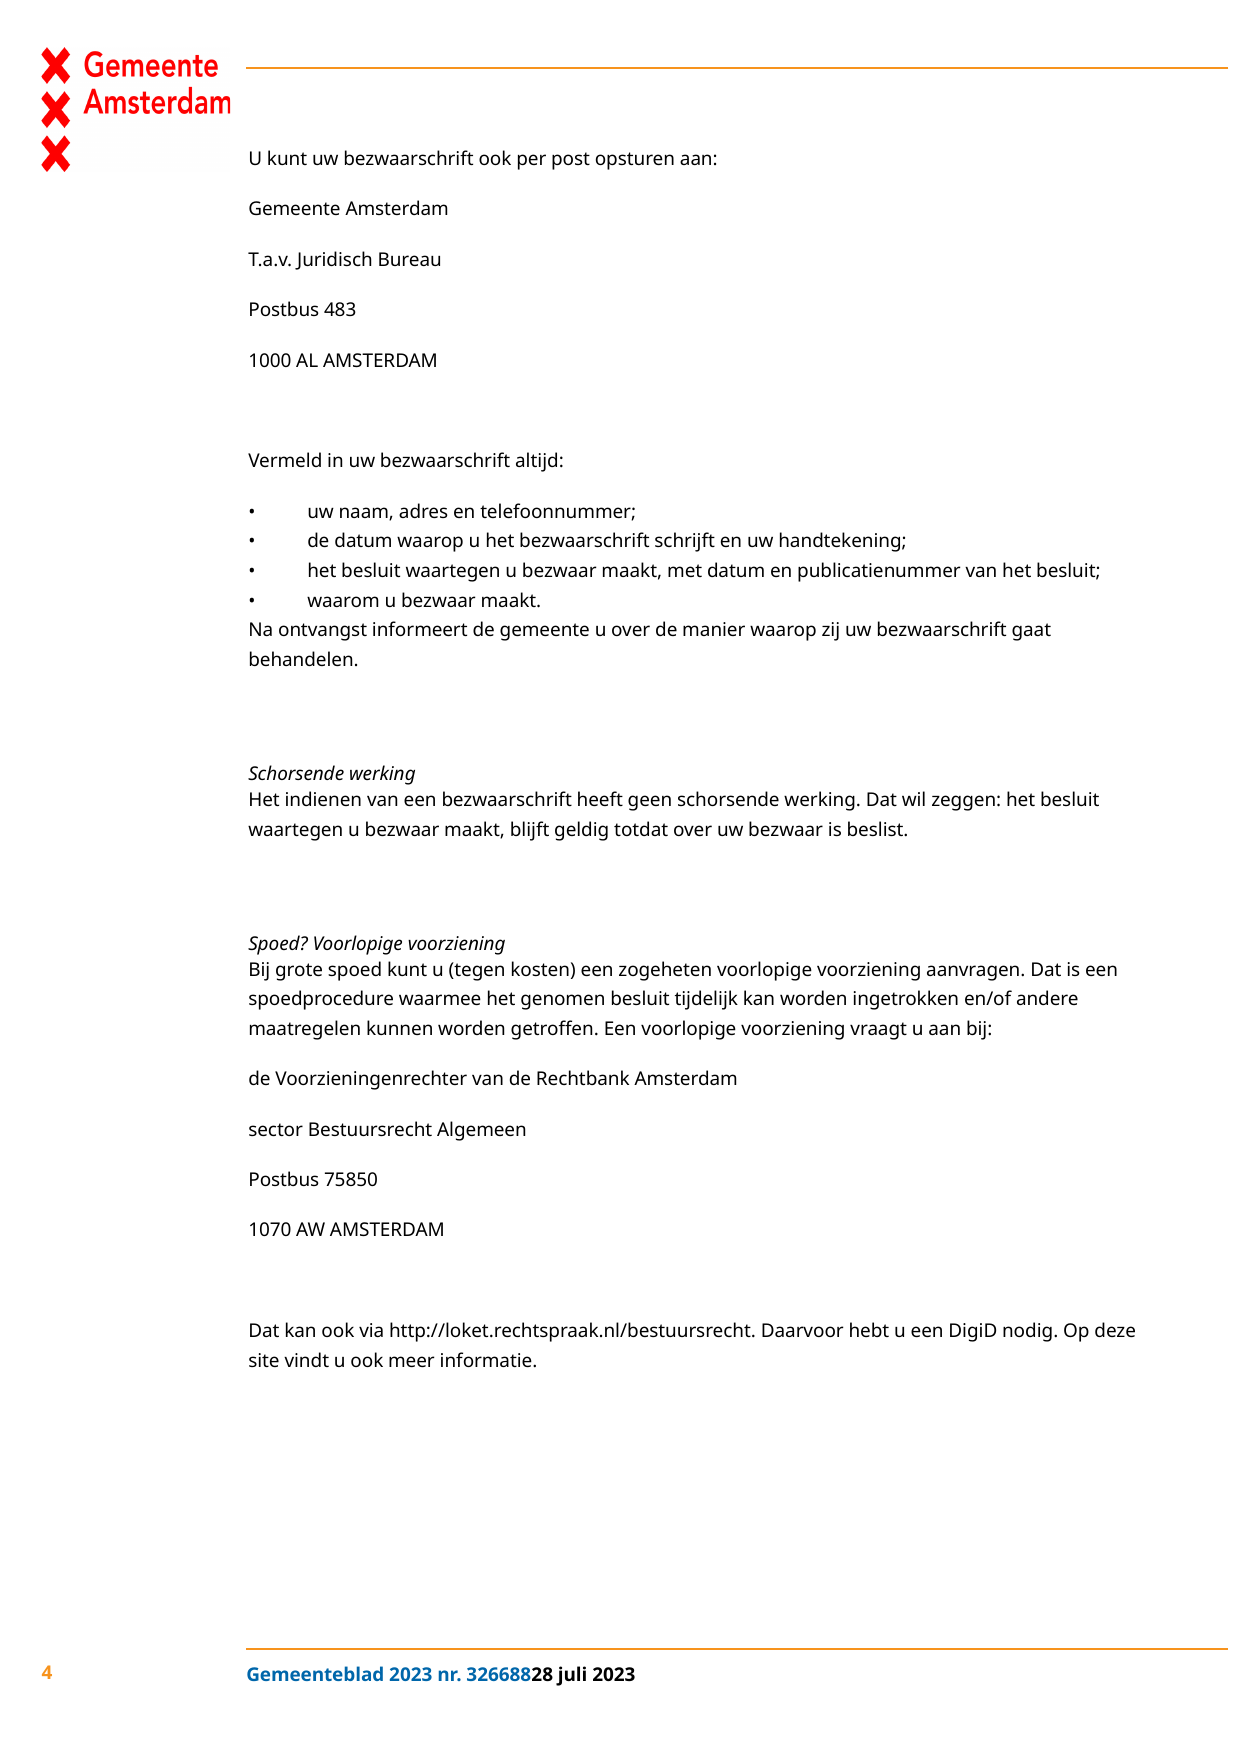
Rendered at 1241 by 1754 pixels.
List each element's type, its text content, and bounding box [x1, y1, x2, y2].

text 1070 AW AMSTERDAM [248, 1217, 1152, 1242]
list waarom u bezwaar maakt. [248, 587, 1152, 613]
text U kunt uw bezwaarschrift ook per post opsturen aan: [248, 145, 1152, 171]
text Spoed? Voorlopige voorziening [248, 930, 1152, 956]
picture [41, 47, 231, 172]
text Dat kan ook via http://loket.rechtspraak.nl/bestuursrecht. Daarvoor hebt u een DigiD nodig. Op deze site vindt u ook meer informatie. [248, 1317, 1152, 1373]
text Postbus 483 [248, 296, 1152, 322]
text Na ontvangst informeert de gemeente u over de manier waarop zij uw bezwaarschrift gaat behandelen. [248, 616, 1152, 672]
text de Voorzieningenrechter van de Rechtbank Amsterdam [248, 1065, 1152, 1091]
text Bij grote spoed kunt u (tegen kosten) een zogeheten voorlopige voorziening aanvragen. Dat is een spoedprocedure waarmee het genomen besluit tijdelijk kan worden ingetrokken en/of andere maatregelen kunnen worden getroffen. Een voorlopige voorziening vraagt u aan bij: [248, 956, 1152, 1041]
text T.a.v. Juridisch Bureau [248, 246, 1152, 272]
list het besluit waartegen u bezwaar maakt, met datum en publicatienummer van het besluit; [248, 557, 1152, 583]
list uw naam, adres en telefoonnummer; [248, 498, 1152, 524]
text Gemeente Amsterdam [248, 196, 1152, 221]
text Schorsende werking [248, 760, 1152, 786]
text Postbus 75850 [248, 1166, 1152, 1192]
text Het indienen van een bezwaarschrift heeft geen schorsende werking. Dat wil zeggen: het besluit waartegen u bezwaar maakt, blijft geldig totdat over uw bezwaar is beslist. [248, 786, 1152, 841]
list de datum waarop u het bezwaarschrift schrijft en uw handtekening; [248, 528, 1152, 553]
text sector Bestuursrecht Algemeen [248, 1116, 1152, 1142]
text 1000 AL AMSTERDAM [248, 347, 1152, 373]
text Vermeld in uw bezwaarschrift altijd: [248, 448, 1152, 473]
